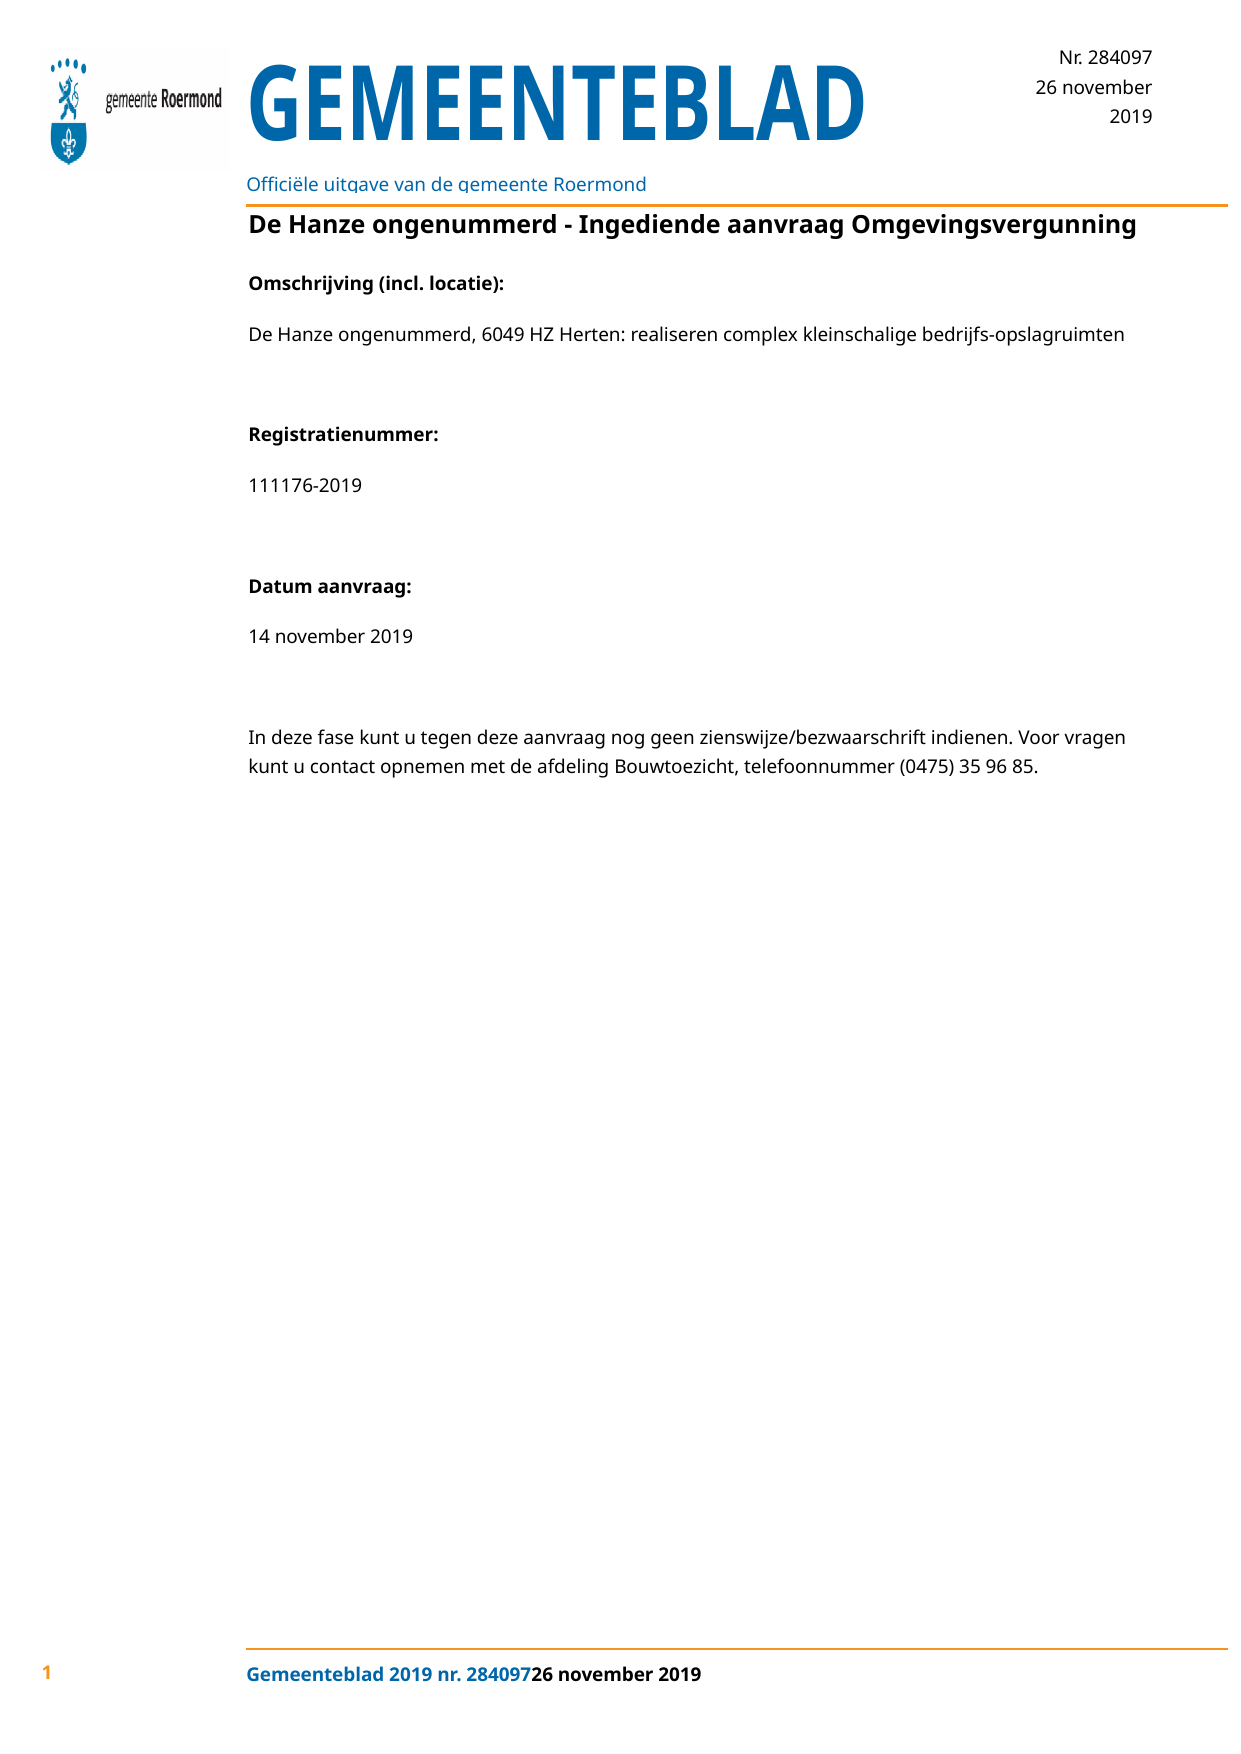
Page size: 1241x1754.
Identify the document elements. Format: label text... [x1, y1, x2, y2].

text De Hanze ongenummerd - Ingediende aanvraag Omgevingsvergunning [248, 207, 1152, 241]
text Datum aanvraag: [248, 573, 1152, 598]
picture [41, 47, 231, 172]
text Omschrijving (incl. locatie): [248, 270, 1152, 296]
text 14 november 2019 [248, 623, 1152, 649]
text 111176-2019 [248, 472, 1152, 498]
text Registratienummer: [248, 422, 1152, 447]
text In deze fase kunt u tegen deze aanvraag nog geen zienswijze/bezwaarschrift indienen. Voor vragen kunt u contact opnemen met de afdeling Bouwtoezicht, telefoonnummer (0475) 35 96 85. [248, 724, 1152, 779]
text De Hanze ongenummerd, 6049 HZ Herten: realiseren complex kleinschalige bedrijfs-opslagruimten [248, 321, 1152, 346]
